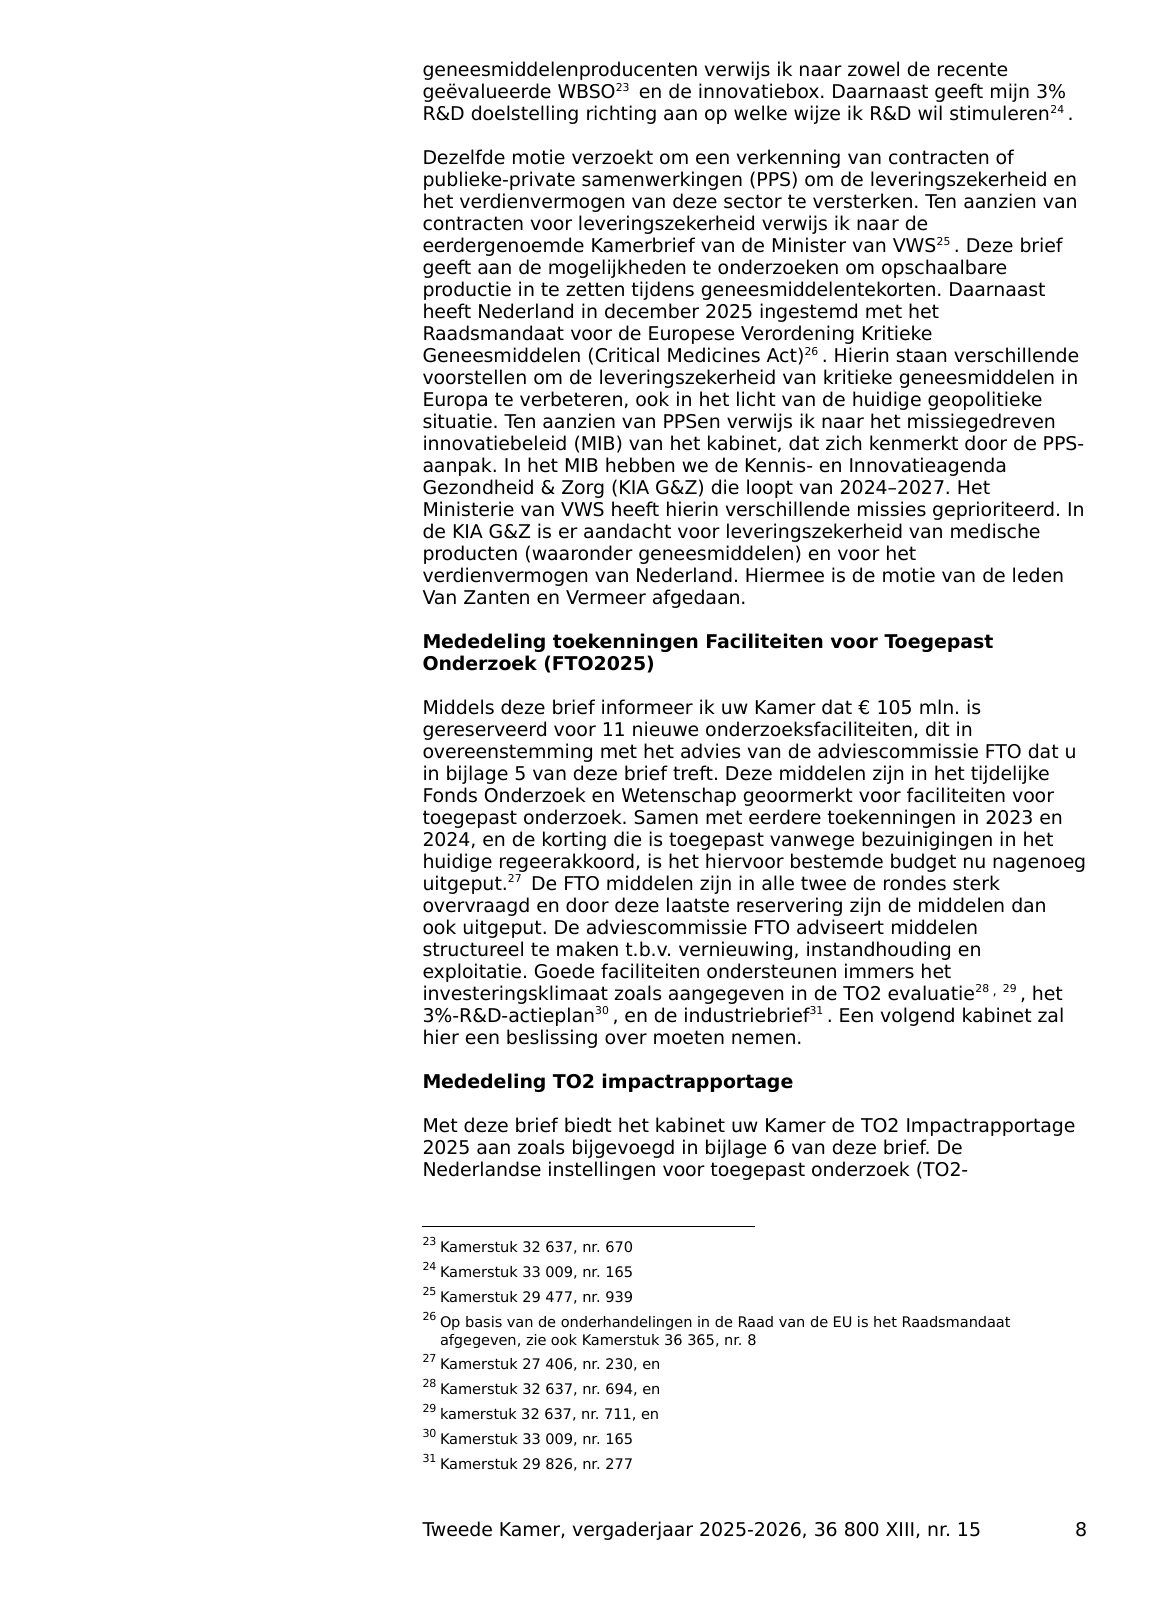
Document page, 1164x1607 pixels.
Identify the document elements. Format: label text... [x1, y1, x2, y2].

text kamerstuk 32 637, nr. 711, en [422, 1402, 1087, 1424]
text Kamerstuk 29 826, nr. 277 [422, 1452, 1087, 1474]
text Kamerstuk 33 009, nr. 165 [422, 1427, 1087, 1449]
text geneesmiddelenproducenten verwijs ik naar zowel de recente geëvalueerde WBSO en de innovatiebox. Daarnaast geeft mijn 3% R&D doelstelling richting aan op welke wijze ik R&D wil stimuleren. [422, 59, 1087, 125]
text Dezelfde motie verzoekt om een verkenning van contracten of publieke-private samenwerkingen (PPS) om de leveringszekerheid en het verdienvermogen van deze sector te versterken. Ten aanzien van contracten voor leveringszekerheid verwijs ik naar de eerdergenoemde Kamerbrief van de Minister van VWS. Deze brief geeft aan de mogelijkheden te onderzoeken om opschaalbare productie in te zetten tijdens geneesmiddelentekorten. Daarnaast heeft Nederland in december 2025 ingestemd met het Raadsmandaat voor de Europese Verordening Kritieke Geneesmiddelen (Critical Medicines Act). Hierin staan verschillende voorstellen om de leveringszekerheid van kritieke geneesmiddelen in Europa te verbeteren, ook in het licht van de huidige geopolitieke situatie. Ten aanzien van PPSen verwijs ik naar het missiegedreven innovatiebeleid (MIB) van het kabinet, dat zich kenmerkt door de PPS-aanpak. In het MIB hebben we de Kennis- en Innovatieagenda Gezondheid & Zorg (KIA G&Z) die loopt van 2024–2027. Het Ministerie van VWS heeft hierin verschillende missies geprioriteerd. In de KIA G&Z is er aandacht voor leveringszekerheid van medische producten (waaronder geneesmiddelen) en voor het verdienvermogen van Nederland. Hiermee is de motie van de leden Van Zanten en Vermeer afgedaan. [422, 147, 1087, 609]
text Op basis van de onderhandelingen in de Raad van de EU is het Raadsmandaat afgegeven, zie ook Kamerstuk 36 365, nr. 8 [422, 1310, 1087, 1349]
text Kamerstuk 33 009, nr. 165 [422, 1260, 1087, 1282]
text Kamerstuk 27 406, nr. 230, en [422, 1352, 1087, 1374]
text Met deze brief biedt het kabinet uw Kamer de TO2 Impactrapportage 2025 aan zoals bijgevoegd in bijlage 6 van deze brief. De Nederlandse instellingen voor toegepast onderzoek (TO2- [422, 1115, 1087, 1181]
text Kamerstuk 29 477, nr. 939 [422, 1285, 1087, 1307]
subtitle Mededeling TO2 impactrapportage [422, 1071, 1087, 1093]
text Middels deze brief informeer ik uw Kamer dat € 105 mln. is gereserveerd voor 11 nieuwe onderzoeksfaciliteiten, dit in overeenstemming met het advies van de adviescommissie FTO dat u in bijlage 5 van deze brief treft. Deze middelen zijn in het tijdelijke Fonds Onderzoek en Wetenschap geoormerkt voor faciliteiten voor toegepast onderzoek. Samen met eerdere toekenningen in 2023 en 2024, en de korting die is toegepast vanwege bezuinigingen in het huidige regeerakkoord, is het hiervoor bestemde budget nu nagenoeg uitgeput. De FTO middelen zijn in alle twee de rondes sterk overvraagd en door deze laatste reservering zijn de middelen dan ook uitgeput. De adviescommissie FTO adviseert middelen structureel te maken t.b.v. vernieuwing, instandhouding en exploitatie. Goede faciliteiten ondersteunen immers het investeringsklimaat zoals aangegeven in de TO2 evaluatie, , het 3%-R&D-actieplan, en de industriebrief. Een volgend kabinet zal hier een beslissing over moeten nemen. [422, 697, 1087, 1049]
subtitle Mededeling toekenningen Faciliteiten voor Toegepast Onderzoek (FTO2025) [422, 631, 1087, 675]
text Kamerstuk 32 637, nr. 670 [422, 1235, 1087, 1257]
text Kamerstuk 32 637, nr. 694, en [422, 1377, 1087, 1399]
